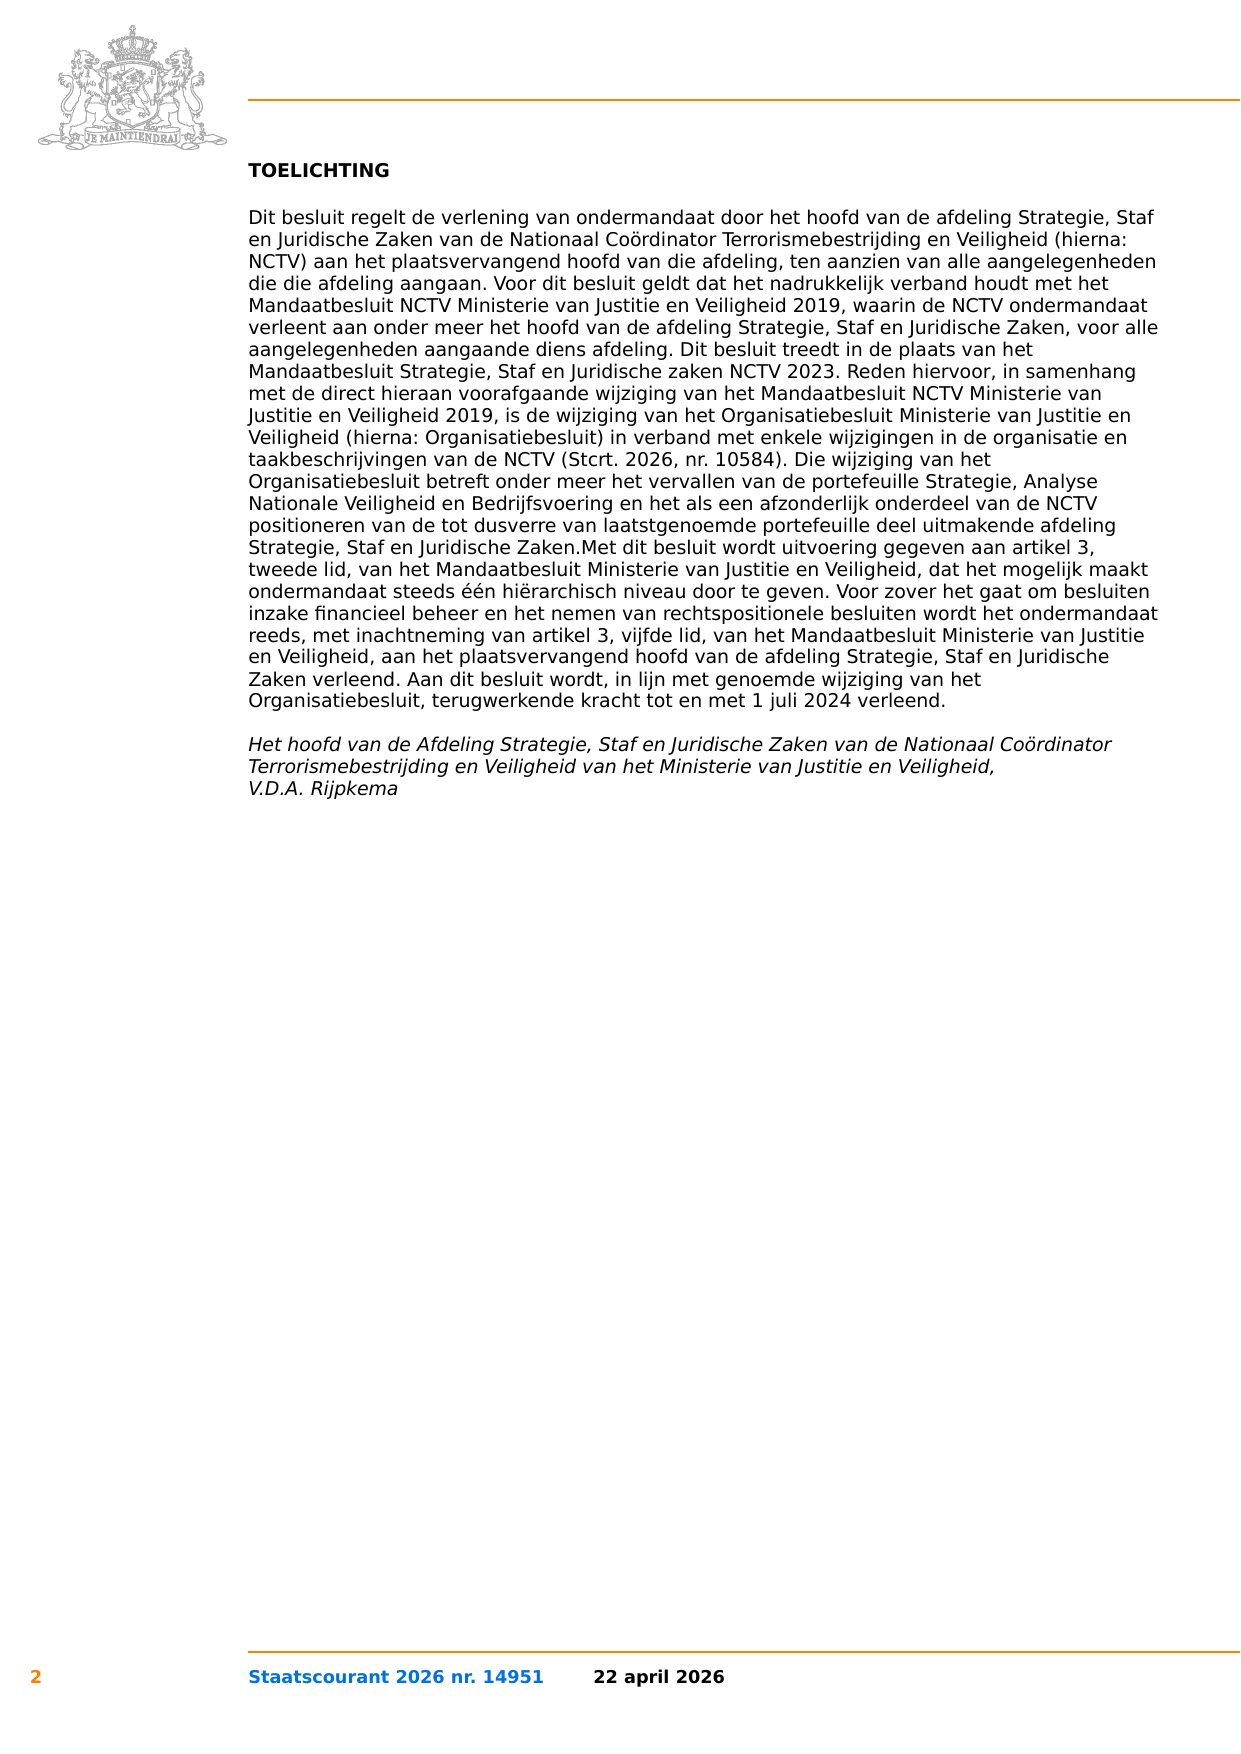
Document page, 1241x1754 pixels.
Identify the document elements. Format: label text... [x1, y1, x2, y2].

picture [38, 25, 227, 150]
text Het hoofd van de Afdeling Strategie, Staf en Juridische Zaken van de Nationaal Coördinator Terrorismebestrijding en Veiligheid van het Ministerie van Justitie en Veiligheid, V.D.A. Rijpkema [248, 734, 1163, 800]
text Dit besluit regelt de verlening van ondermandaat door het hoofd van de afdeling Strategie, Staf en Juridische Zaken van de Nationaal Coördinator Terrorismebestrijding en Veiligheid (hierna: NCTV) aan het plaatsvervangend hoofd van die afdeling, ten aanzien van alle aangelegenheden die die afdeling aangaan. Voor dit besluit geldt dat het nadrukkelijk verband houdt met het Mandaatbesluit NCTV Ministerie van Justitie en Veiligheid 2019, waarin de NCTV ondermandaat verleent aan onder meer het hoofd van de afdeling Strategie, Staf en Juridische Zaken, voor alle aangelegenheden aangaande diens afdeling. Dit besluit treedt in de plaats van het Mandaatbesluit Strategie, Staf en Juridische zaken NCTV 2023. Reden hiervoor, in samenhang met de direct hieraan voorafgaande wijziging van het Mandaatbesluit NCTV Ministerie van Justitie en Veiligheid 2019, is de wijziging van het Organisatiebesluit Ministerie van Justitie en Veiligheid (hierna: Organisatiebesluit) in verband met enkele wijzigingen in de organisatie en taakbeschrijvingen van de NCTV (Stcrt. 2026, nr. 10584). Die wijziging van het Organisatiebesluit betreft onder meer het vervallen van de portefeuille Strategie, Analyse Nationale Veiligheid en Bedrijfsvoering en het als een afzonderlijk onderdeel van de NCTV positioneren van de tot dusverre van laatstgenoemde portefeuille deel uitmakende afdeling Strategie, Staf en Juridische Zaken.Met dit besluit wordt uitvoering gegeven aan artikel 3, tweede lid, van het Mandaatbesluit Ministerie van Justitie en Veiligheid, dat het mogelijk maakt ondermandaat steeds één hiërarchisch niveau door te geven. Voor zover het gaat om besluiten inzake financieel beheer en het nemen van rechtspositionele besluiten wordt het ondermandaat reeds, met inachtneming van artikel 3, vijfde lid, van het Mandaatbesluit Ministerie van Justitie en Veiligheid, aan het plaatsvervangend hoofd van de afdeling Strategie, Staf en Juridische Zaken verleend. Aan dit besluit wordt, in lijn met genoemde wijziging van het Organisatiebesluit, terugwerkende kracht tot en met 1 juli 2024 verleend. [248, 207, 1163, 712]
subtitle TOELICHTING [248, 160, 1163, 182]
